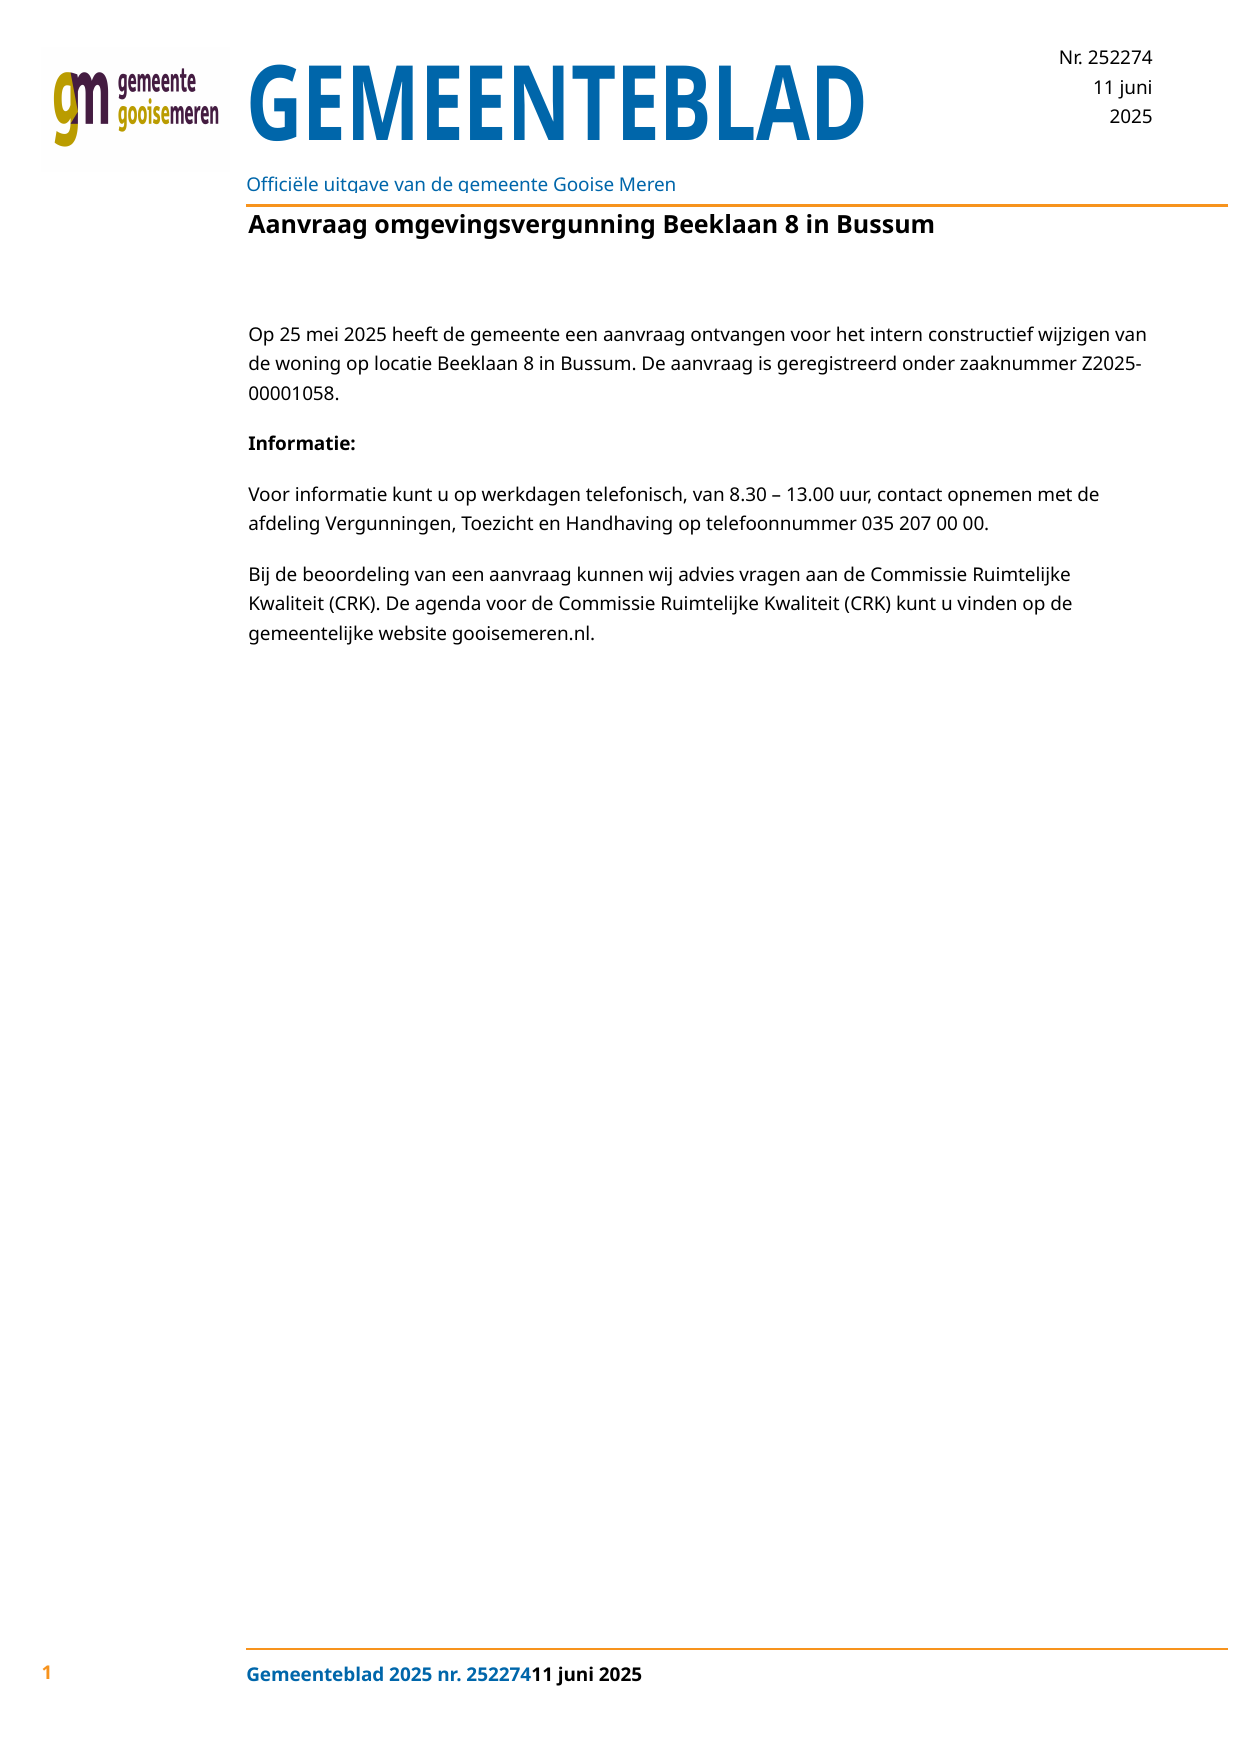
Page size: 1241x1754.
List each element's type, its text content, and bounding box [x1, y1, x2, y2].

text Voor informatie kunt u op werkdagen telefonisch, van 8.30 – 13.00 uur, contact opnemen met de afdeling Vergunningen, Toezicht en Handhaving op telefoonnummer 035 207 00 00. [248, 481, 1152, 536]
picture [41, 47, 231, 172]
text Op 25 mei 2025 heeft de gemeente een aanvraag ontvangen voor het intern constructief wijzigen van de woning op locatie Beeklaan 8 in Bussum. De aanvraag is geregistreerd onder zaaknummer Z2025-00001058. [248, 321, 1152, 406]
text Bij de beoordeling van een aanvraag kunnen wij advies vragen aan de Commissie Ruimtelijke Kwaliteit (CRK). De agenda voor de Commissie Ruimtelijke Kwaliteit (CRK) kunt u vinden op de gemeentelijke website gooisemeren.nl. [248, 561, 1152, 646]
text Informatie: [248, 430, 1152, 456]
text Aanvraag omgevingsvergunning Beeklaan 8 in Bussum [248, 207, 1152, 241]
